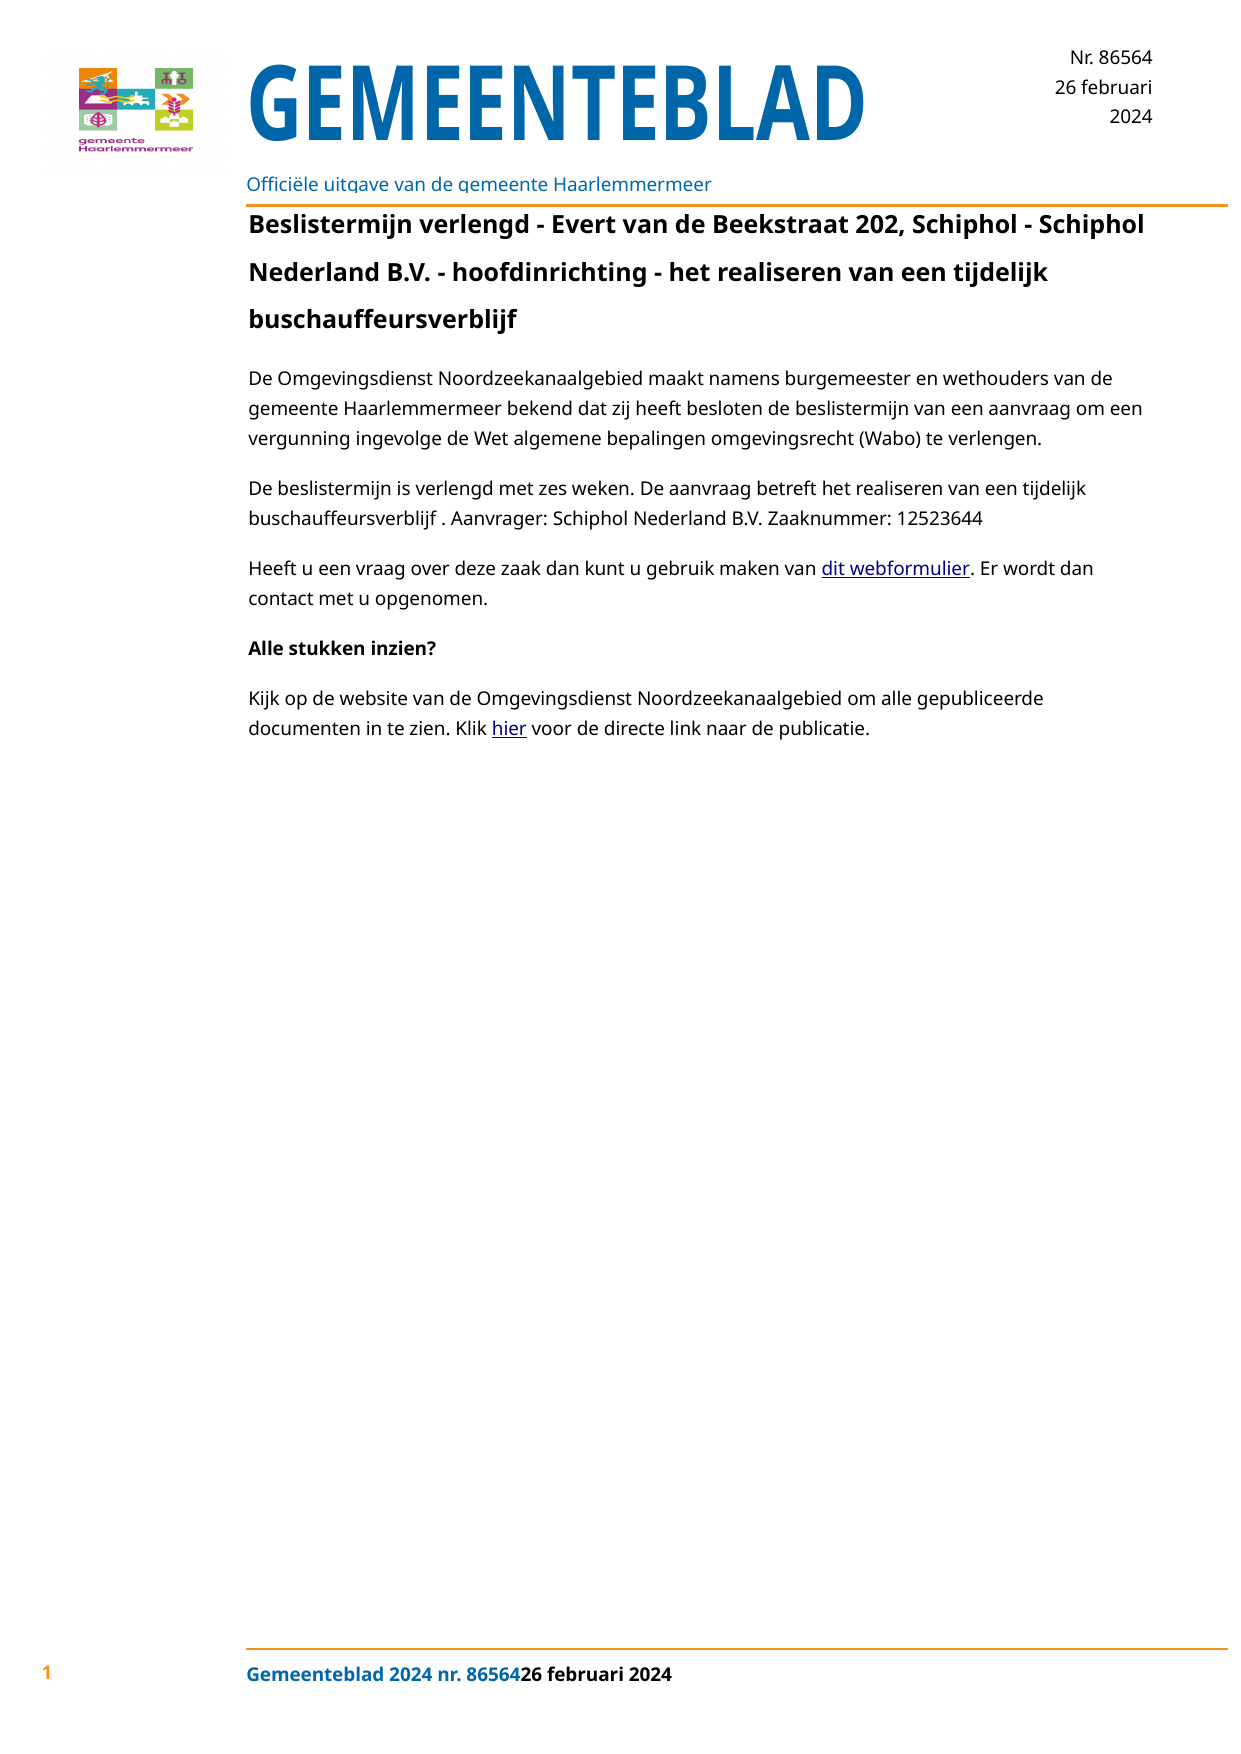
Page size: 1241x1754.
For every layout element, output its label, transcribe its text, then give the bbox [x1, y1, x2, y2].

text De Omgevingsdienst Noordzeekanaalgebied maakt namens burgemeester en wethouders van de gemeente Haarlemmermeer bekend dat zij heeft besloten de beslistermijn van een aanvraag om een vergunning ingevolge de Wet algemene bepalingen omgevingsrecht (Wabo) te verlengen. [248, 366, 1152, 450]
text Alle stukken inzien? [248, 635, 1152, 661]
text Kijk op de website van de Omgevingsdienst Noordzeekanaalgebied om alle gepubliceerde documenten in te zien. Klik hier voor de directe link naar de publicatie. [248, 686, 1152, 741]
text Heeft u een vraag over deze zaak dan kunt u gebruik maken van dit webformulier. Er wordt dan contact met u opgenomen. [248, 555, 1152, 610]
text De beslistermijn is verlengd met zes weken. De aanvraag betreft het realiseren van een tijdelijk buschauffeursverblijf . Aanvrager: Schiphol Nederland B.V. Zaaknummer: 12523644 [248, 475, 1152, 530]
text Beslistermijn verlengd - Evert van de Beekstraat 202, Schiphol - Schiphol Nederland B.V. - hoofdinrichting - het realiseren van een tijdelijk buschauffeursverblijf [248, 207, 1152, 336]
picture [41, 47, 231, 172]
